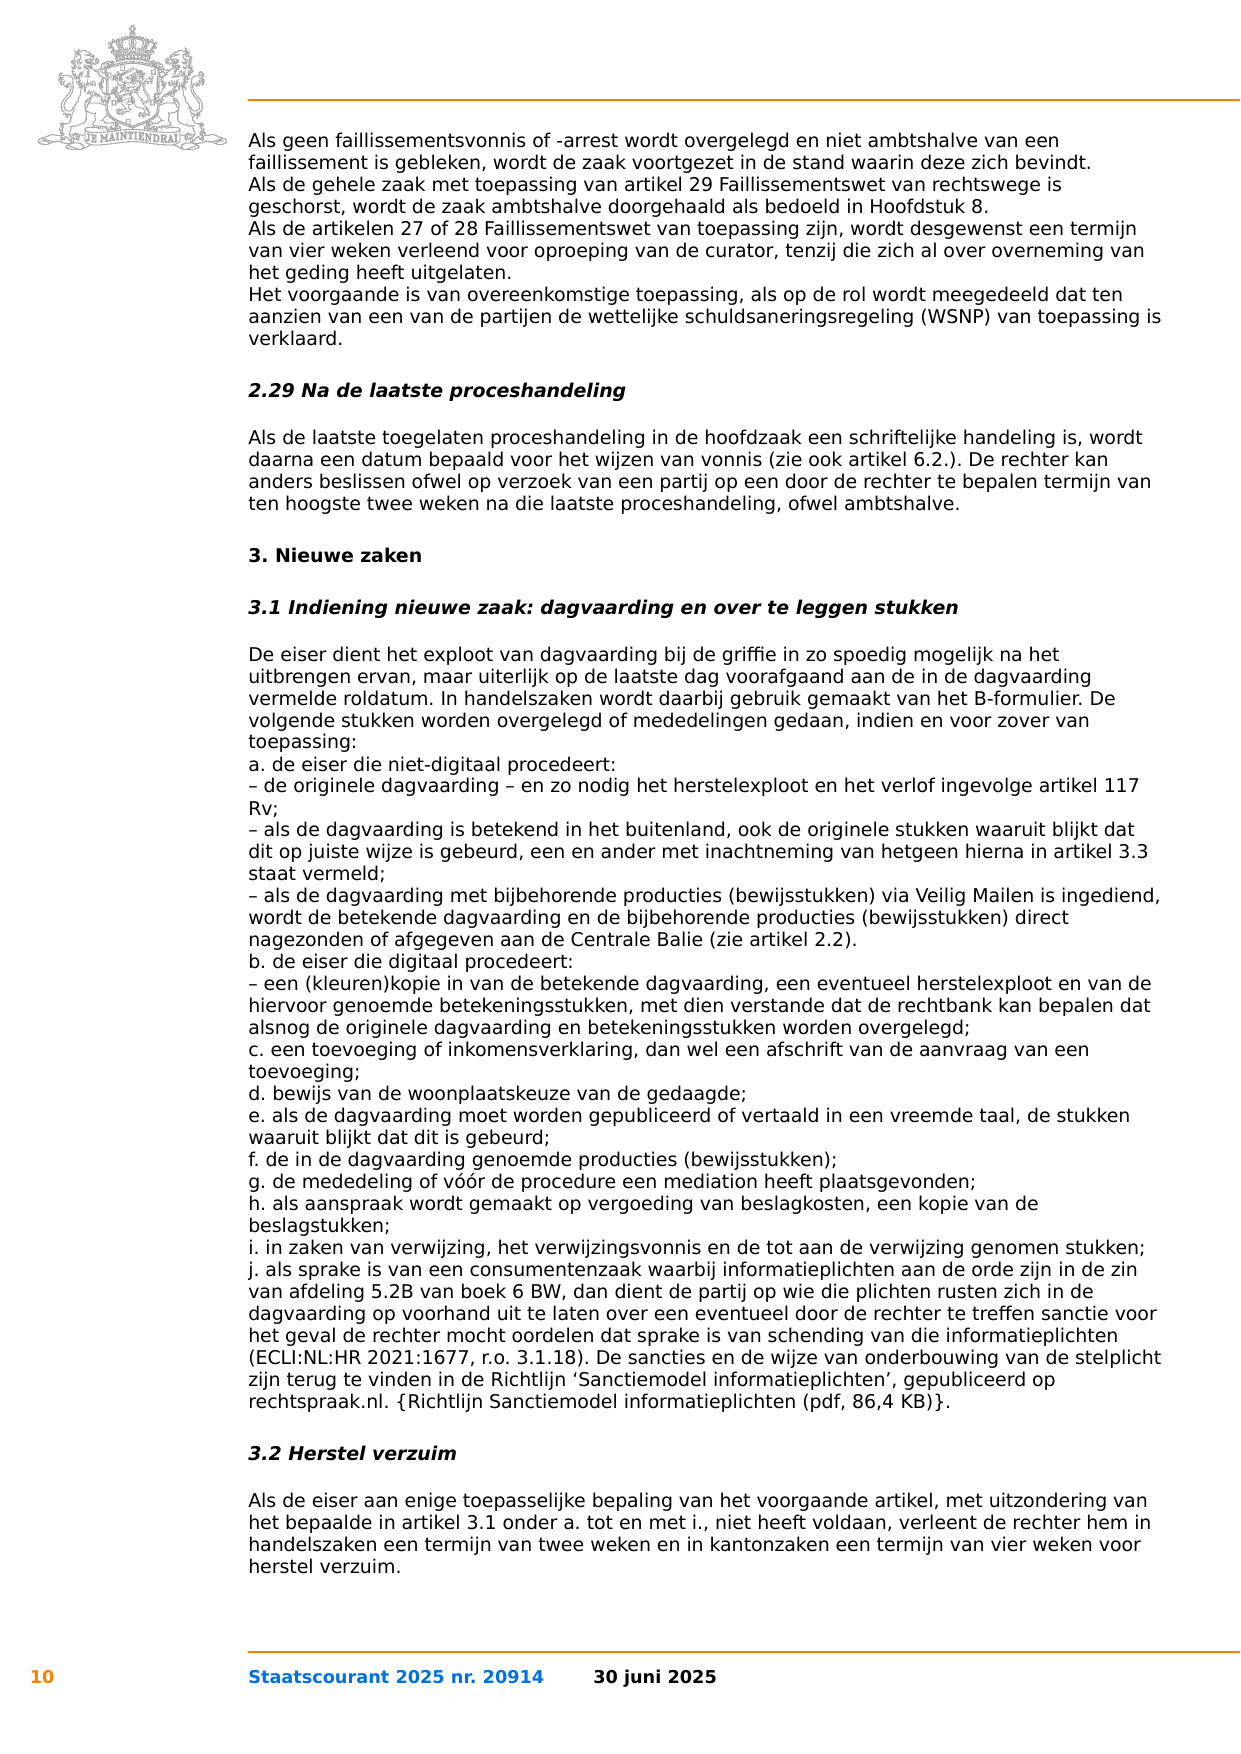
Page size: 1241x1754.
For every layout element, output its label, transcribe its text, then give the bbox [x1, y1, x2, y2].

text g. de mededeling of vóór de procedure een mediation heeft plaatsgevonden; [248, 1171, 1163, 1193]
text – als de dagvaarding met bijbehorende producties (bewijsstukken) via Veilig Mailen is ingediend, wordt de betekende dagvaarding en de bijbehorende producties (bewijsstukken) direct nagezonden of afgegeven aan de Centrale Balie (zie artikel 2.2). [248, 885, 1163, 951]
text – als de dagvaarding is betekend in het buitenland, ook de originele stukken waaruit blijkt dat dit op juiste wijze is gebeurd, een en ander met inachtneming van hetgeen hierna in artikel 3.3 staat vermeld; [248, 819, 1163, 885]
text Als de gehele zaak met toepassing van artikel 29 Faillissementswet van rechtswege is geschorst, wordt de zaak ambtshalve doorgehaald als bedoeld in Hoofdstuk 8. [248, 174, 1163, 218]
text – een (kleuren)kopie in van de betekende dagvaarding, een eventueel herstelexploot en van de hiervoor genoemde betekeningsstukken, met dien verstande dat de rechtbank kan bepalen dat alsnog de originele dagvaarding en betekeningsstukken worden overgelegd; [248, 973, 1163, 1039]
text – de originele dagvaarding – en zo nodig het herstelexploot en het verlof ingevolge artikel 117 Rv; [248, 775, 1163, 819]
text h. als aanspraak wordt gemaakt op vergoeding van beslagkosten, een kopie van de beslagstukken; [248, 1193, 1163, 1237]
subtitle 3.2 Herstel verzuim [248, 1443, 1163, 1465]
text a. de eiser die niet-digitaal procedeert: [248, 753, 1163, 775]
text f. de in de dagvaarding genoemde producties (bewijsstukken); [248, 1149, 1163, 1171]
subtitle 3. Nieuwe zaken [248, 544, 1163, 567]
picture [38, 25, 227, 150]
subtitle 2.29 Na de laatste proceshandeling [248, 380, 1163, 402]
text De eiser dient het exploot van dagvaarding bij de griffie in zo spoedig mogelijk na het uitbrengen ervan, maar uiterlijk op de laatste dag voorafgaand aan de in de dagvaarding vermelde roldatum. In handelszaken wordt daarbij gebruik gemaakt van het B-formulier. De volgende stukken worden overgelegd of mededelingen gedaan, indien en voor zover van toepassing: [248, 643, 1163, 753]
text Als de artikelen 27 of 28 Faillissementswet van toepassing zijn, wordt desgewenst een termijn van vier weken verleend voor oproeping van de curator, tenzij die zich al over overneming van het geding heeft uitgelaten. [248, 218, 1163, 284]
subtitle 3.1 Indiening nieuwe zaak: dagvaarding en over te leggen stukken [248, 597, 1163, 618]
text Het voorgaande is van overeenkomstige toepassing, als op de rol wordt meegedeeld dat ten aanzien van een van de partijen de wettelijke schuldsaneringsregeling (WSNP) van toepassing is verklaard. [248, 284, 1163, 350]
text Als de laatste toegelaten proceshandeling in de hoofdzaak een schriftelijke handeling is, wordt daarna een datum bepaald voor het wijzen van vonnis (zie ook artikel 6.2.). De rechter kan anders beslissen ofwel op verzoek van een partij op een door de rechter te bepalen termijn van ten hoogste twee weken na die laatste proceshandeling, ofwel ambtshalve. [248, 427, 1163, 514]
text d. bewijs van de woonplaatskeuze van de gedaagde; [248, 1083, 1163, 1105]
text b. de eiser die digitaal procedeert: [248, 951, 1163, 973]
text e. als de dagvaarding moet worden gepubliceerd of vertaald in een vreemde taal, de stukken waaruit blijkt dat dit is gebeurd; [248, 1105, 1163, 1149]
text Als de eiser aan enige toepasselijke bepaling van het voorgaande artikel, met uitzondering van het bepaalde in artikel 3.1 onder a. tot en met i., niet heeft voldaan, verleent de rechter hem in handelszaken een termijn van twee weken en in kantonzaken een termijn van vier weken voor herstel verzuim. [248, 1490, 1163, 1578]
text Als geen faillissementsvonnis of -arrest wordt overgelegd en niet ambtshalve van een faillissement is gebleken, wordt de zaak voortgezet in de stand waarin deze zich bevindt. [248, 130, 1163, 174]
text j. als sprake is van een consumentenzaak waarbij informatieplichten aan de orde zijn in de zin van afdeling 5.2B van boek 6 BW, dan dient de partij op wie die plichten rusten zich in de dagvaarding op voorhand uit te laten over een eventueel door de rechter te treffen sanctie voor het geval de rechter mocht oordelen dat sprake is van schending van die informatieplichten (ECLI:NL:HR 2021:1677, r.o. 3.1.18). De sancties en de wijze van onderbouwing van de stelplicht zijn terug te vinden in de Richtlijn ‘Sanctiemodel informatieplichten’, gepubliceerd op rechtspraak.nl. {Richtlijn Sanctiemodel informatieplichten (pdf, 86,4 KB)}. [248, 1259, 1163, 1413]
text c. een toevoeging of inkomensverklaring, dan wel een afschrift van de aanvraag van een toevoeging; [248, 1039, 1163, 1083]
text i. in zaken van verwijzing, het verwijzingsvonnis en de tot aan de verwijzing genomen stukken; [248, 1237, 1163, 1259]
